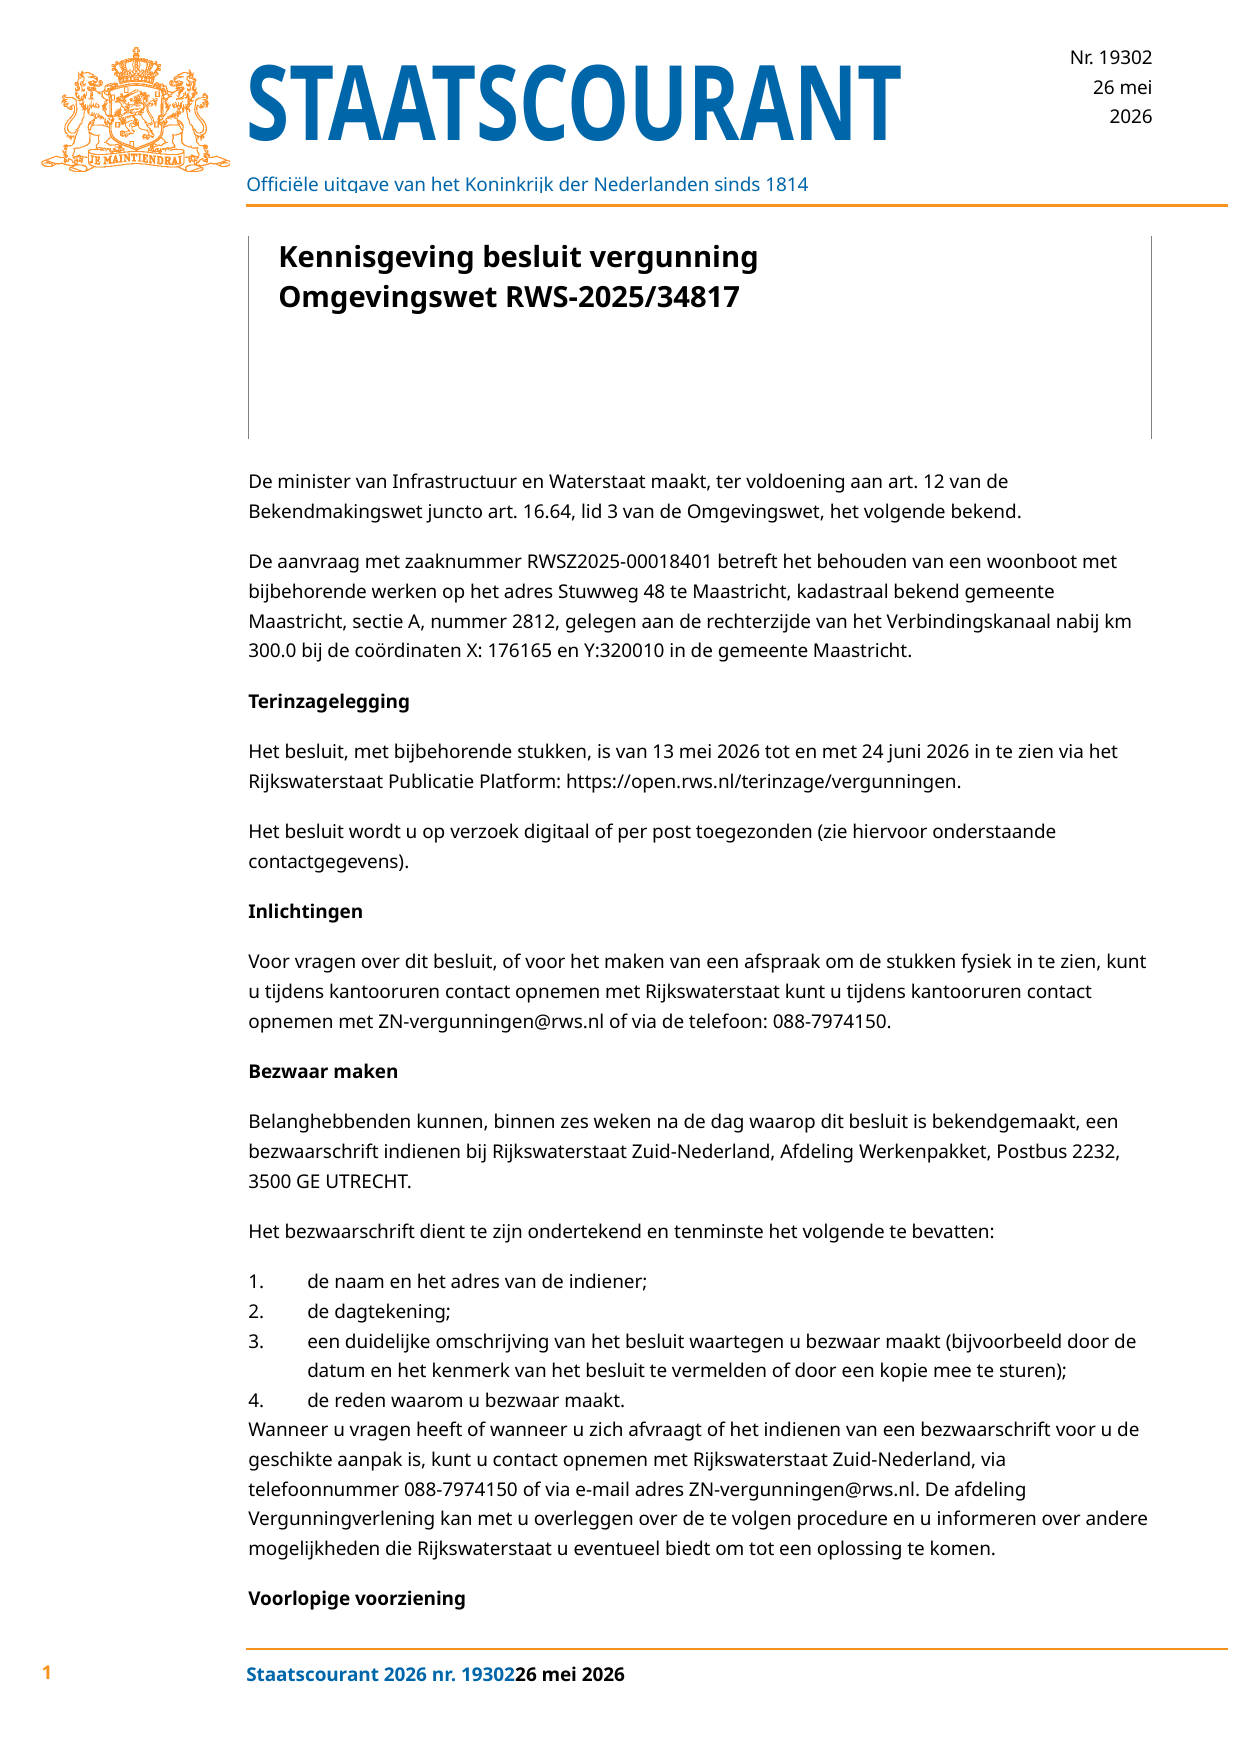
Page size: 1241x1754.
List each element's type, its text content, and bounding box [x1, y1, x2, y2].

table_header [850, 414, 1151, 439]
list de dagtekening; [248, 1298, 1152, 1324]
text De minister van Infrastructuur en Waterstaat maakt, ter voldoening aan art. 12 van de Bekendmakingswet juncto art. 16.64, lid 3 van de Omgevingswet, het volgende bekend. [248, 469, 1152, 524]
text Het bezwaarschrift dient te zijn ondertekend en tenminste het volgende te bevatten: [248, 1218, 1152, 1244]
text Het besluit, met bijbehorende stukken, is van 13 mei 2026 tot en met 24 juni 2026 in te zien via het Rijkswaterstaat Publicatie Platform: https://open.rws.nl/terinzage/vergunningen. [248, 738, 1152, 793]
picture [912, 236, 1090, 414]
text Belanghebbenden kunnen, binnen zes weken na de dag waarop dit besluit is bekendgemaakt, een bezwaarschrift indienen bij Rijkswaterstaat Zuid-Nederland, Afdeling Werkenpakket, Postbus 2232, 3500 GE UTRECHT. [248, 1109, 1152, 1193]
list een duidelijke omschrijving van het besluit waartegen u bezwaar maakt (bijvoorbeeld door de datum en het kenmerk van het besluit te vermelden of door een kopie mee te sturen); [248, 1328, 1152, 1383]
text Bezwaar maken [248, 1058, 1152, 1084]
picture [41, 47, 231, 172]
text Wanneer u vragen heeft of wanneer u zich afvraagt of het indienen van een bezwaarschrift voor u de geschikte aanpak is, kunt u contact opnemen met Rijkswaterstaat Zuid-Nederland, via telefoonnummer 088-7974150 of via e-mail adres ZN-vergunningen@rws.nl. De afdeling Vergunningverlening kan met u overleggen over de te volgen procedure en u informeren over andere mogelijkheden die Rijkswaterstaat u eventueel biedt om tot een oplossing te komen. [248, 1417, 1152, 1561]
text Het besluit wordt u op verzoek digitaal of per post toegezonden (zie hiervoor onderstaande contactgegevens). [248, 818, 1152, 873]
text Inlichtingen [248, 898, 1152, 924]
text Terinzagelegging [248, 688, 1152, 713]
text De aanvraag met zaaknummer RWSZ2025-00018401 betreft het behouden van een woonboot met bijbehorende werken op het adres Stuwweg 48 te Maastricht, kadastraal bekend gemeente Maastricht, sectie A, nummer 2812, gelegen aan de rechterzijde van het Verbindingskanaal nabij km 300.0 bij de coördinaten X: 176165 en Y:320010 in de gemeente Maastricht. [248, 549, 1152, 663]
list de naam en het adres van de indiener; [248, 1269, 1152, 1294]
list de reden waarom u bezwaar maakt. [248, 1387, 1152, 1413]
text Voorlopige voorziening [248, 1585, 1152, 1611]
text Voor vragen over dit besluit, of voor het maken van een afspraak om de stukken fysiek in te zien, kunt u tijdens kantooruren contact opnemen met Rijkswaterstaat kunt u tijdens kantooruren contact opnemen met ZN-vergunningen@rws.nl of via de telefoon: 088-7974150. [248, 949, 1152, 1033]
table_header [1090, 236, 1151, 413]
table_header Kennisgeving besluit vergunning Omgevingswet RWS-2025/34817 [249, 236, 850, 439]
table_header [850, 236, 912, 413]
